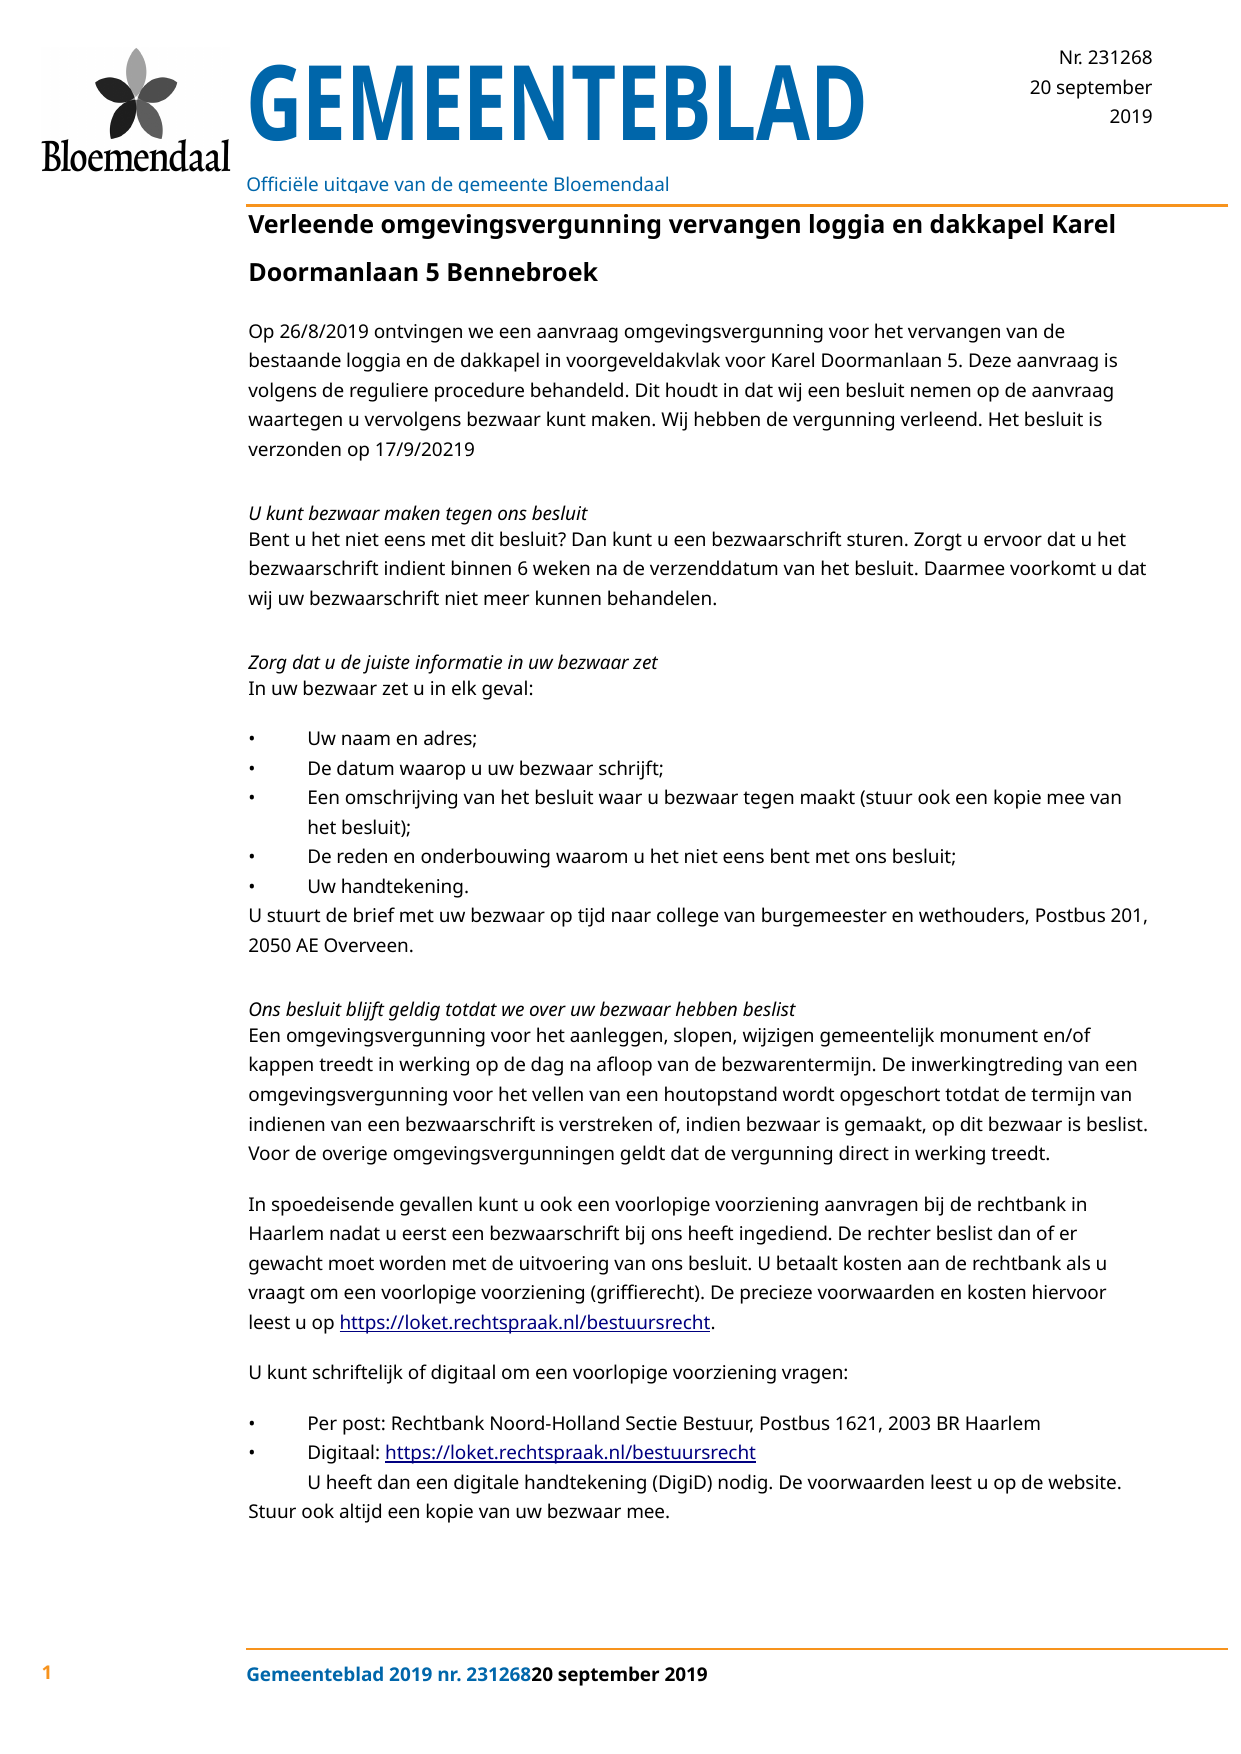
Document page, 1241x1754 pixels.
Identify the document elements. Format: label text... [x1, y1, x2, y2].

list Uw handtekening. [248, 873, 1152, 899]
list De reden en onderbouwing waarom u het niet eens bent met ons besluit; [248, 843, 1152, 869]
text U kunt schriftelijk of digitaal om een voorlopige voorziening vragen: [248, 1359, 1152, 1385]
text Stuur ook altijd een kopie van uw bezwaar mee. [248, 1499, 1152, 1524]
text Verleende omgevingsvergunning vervangen loggia en dakkapel Karel Doormanlaan 5 Bennebroek [248, 207, 1152, 288]
text In spoedeisende gevallen kunt u ook een voorlopige voorziening aanvragen bij de rechtbank in Haarlem nadat u eerst een bezwaarschrift bij ons heeft ingediend. De rechter beslist dan of er gewacht moet worden met de uitvoering van ons besluit. U betaalt kosten aan de rechtbank als u vraagt om een voorlopige voorziening (griffierecht). De precieze voorwaarden en kosten hiervoor leest u op https://loket.rechtspraak.nl/bestuursrecht. [248, 1191, 1152, 1335]
text Bent u het niet eens met dit besluit? Dan kunt u een bezwaarschrift sturen. Zorgt u ervoor dat u het bezwaarschrift indient binnen 6 weken na de verzenddatum van het besluit. Daarmee voorkomt u dat wij uw bezwaarschrift niet meer kunnen behandelen. [248, 526, 1152, 611]
text In uw bezwaar zet u in elk geval: [248, 675, 1152, 701]
text U stuurt de brief met uw bezwaar op tijd naar college van burgemeester en wethouders, Postbus 201, 2050 AE Overveen. [248, 903, 1152, 958]
picture [41, 47, 231, 172]
list De datum waarop u uw bezwaar schrijft; [248, 755, 1152, 781]
list Digitaal: https://loket.rechtspraak.nl/bestuursrecht [248, 1439, 1152, 1465]
text Zorg dat u de juiste informatie in uw bezwaar zet [248, 649, 1152, 675]
list Per post: Rechtbank Noord-Holland Sectie Bestuur, Postbus 1621, 2003 BR Haarlem [248, 1410, 1152, 1436]
list Een omschrijving van het besluit waar u bezwaar tegen maakt (stuur ook een kopie mee van het besluit); [248, 784, 1152, 840]
text U kunt bezwaar maken tegen ons besluit [248, 500, 1152, 526]
text Ons besluit blijft geldig totdat we over uw bezwaar hebben beslist [248, 996, 1152, 1022]
list Uw naam en adres; [248, 725, 1152, 751]
text Op 26/8/2019 ontvingen we een aanvraag omgevingsvergunning voor het vervangen van de bestaande loggia en de dakkapel in voorgeveldakvlak voor Karel Doormanlaan 5. Deze aanvraag is volgens de reguliere procedure behandeld. Dit houdt in dat wij een besluit nemen op de aanvraag waartegen u vervolgens bezwaar kunt maken. Wij hebben de vergunning verleend. Het besluit is verzonden op 17/9/20219 [248, 318, 1152, 462]
list U heeft dan een digitale handtekening (DigiD) nodig. De voorwaarden leest u op de website. [248, 1469, 1152, 1495]
text Een omgevingsvergunning voor het aanleggen, slopen, wijzigen gemeentelijk monument en/of kappen treedt in werking op de dag na afloop van de bezwarentermijn. De inwerkingtreding van een omgevingsvergunning voor het vellen van een houtopstand wordt opgeschort totdat de termijn van indienen van een bezwaarschrift is verstreken of, indien bezwaar is gemaakt, op dit bezwaar is beslist. Voor de overige omgevingsvergunningen geldt dat de vergunning direct in werking treedt. [248, 1022, 1152, 1166]
